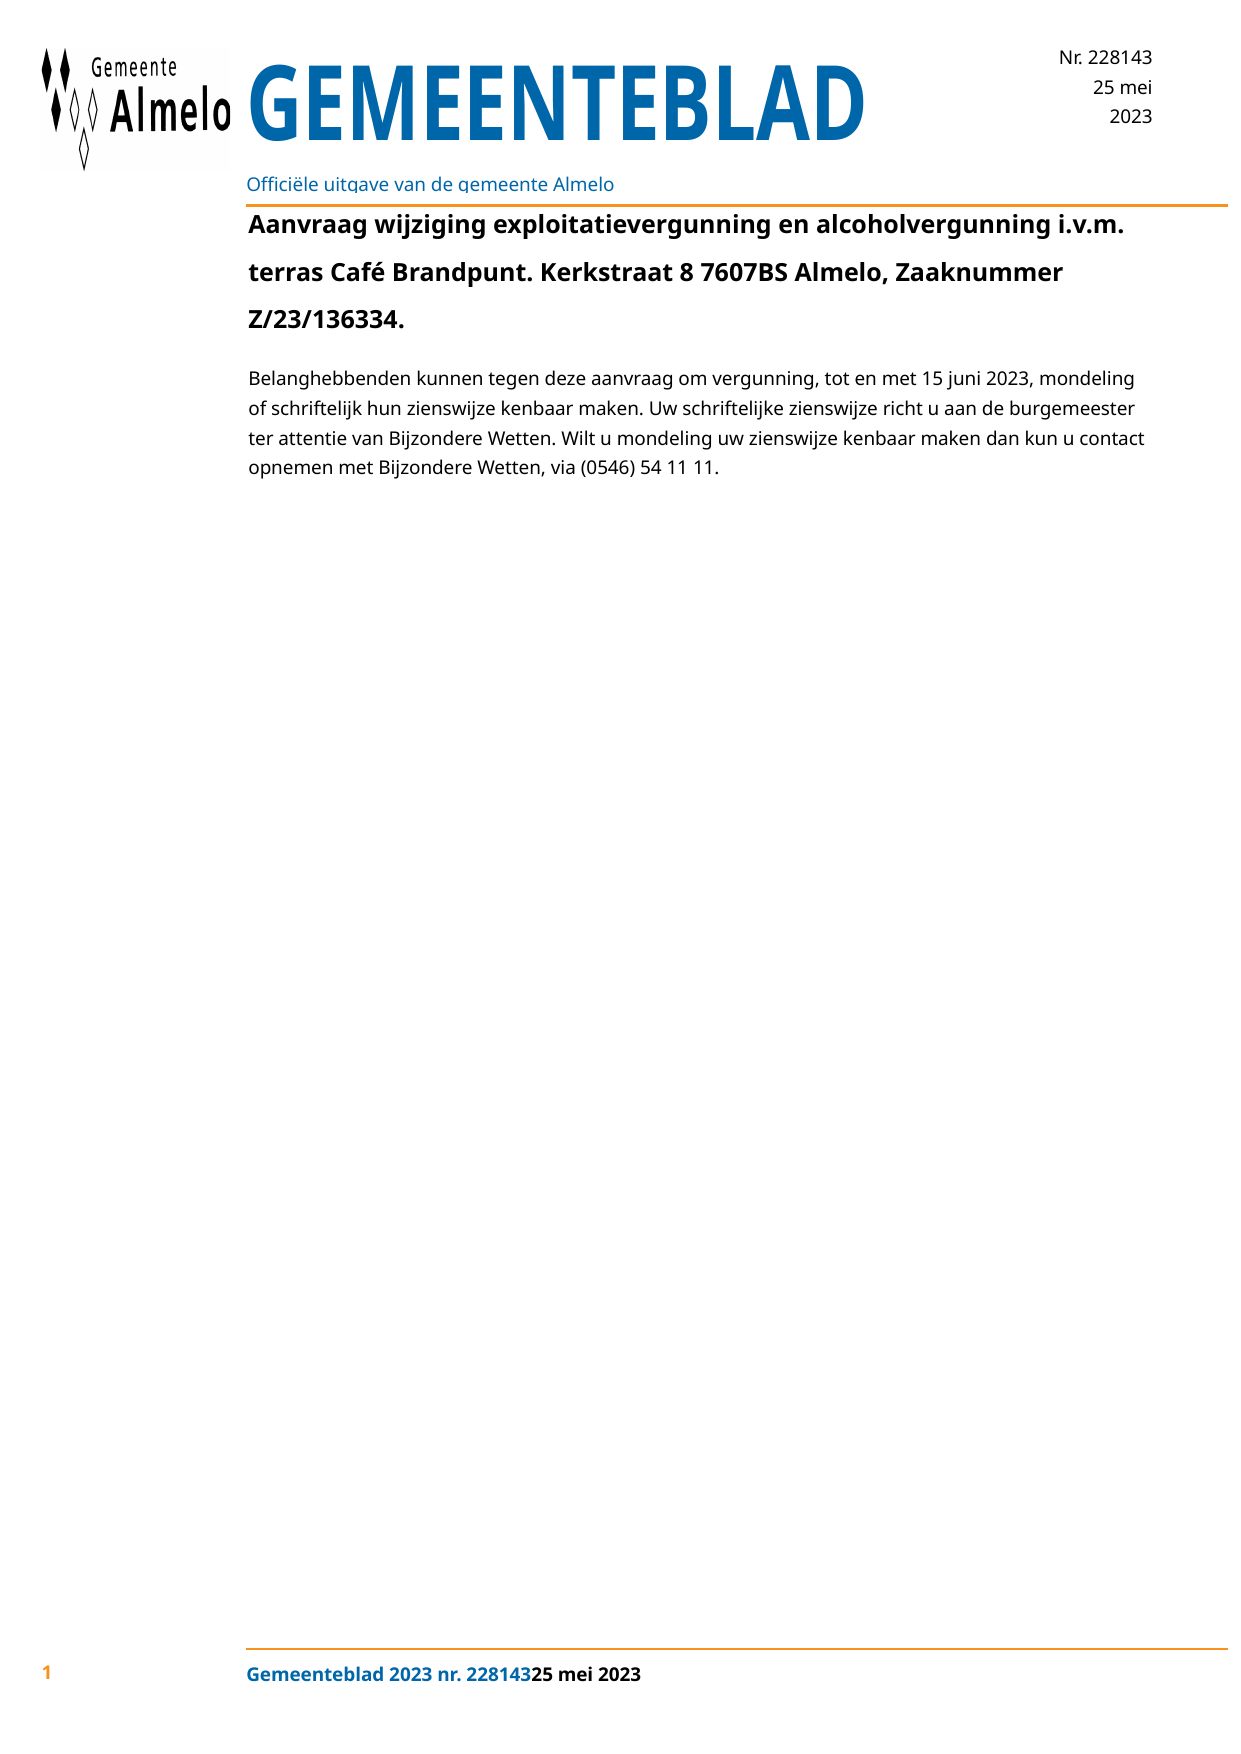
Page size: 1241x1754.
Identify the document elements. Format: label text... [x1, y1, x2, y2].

picture [41, 47, 231, 172]
text Belanghebbenden kunnen tegen deze aanvraag om vergunning, tot en met 15 juni 2023, mondeling of schriftelijk hun zienswijze kenbaar maken. Uw schriftelijke zienswijze richt u aan de burgemeester ter attentie van Bijzondere Wetten. Wilt u mondeling uw zienswijze kenbaar maken dan kun u contact opnemen met Bijzondere Wetten, via (0546) 54 11 11. [248, 366, 1152, 480]
text Aanvraag wijziging exploitatievergunning en alcoholvergunning i.v.m. terras Café Brandpunt. Kerkstraat 8 7607BS Almelo, Zaaknummer Z/23/136334. [248, 207, 1152, 336]
